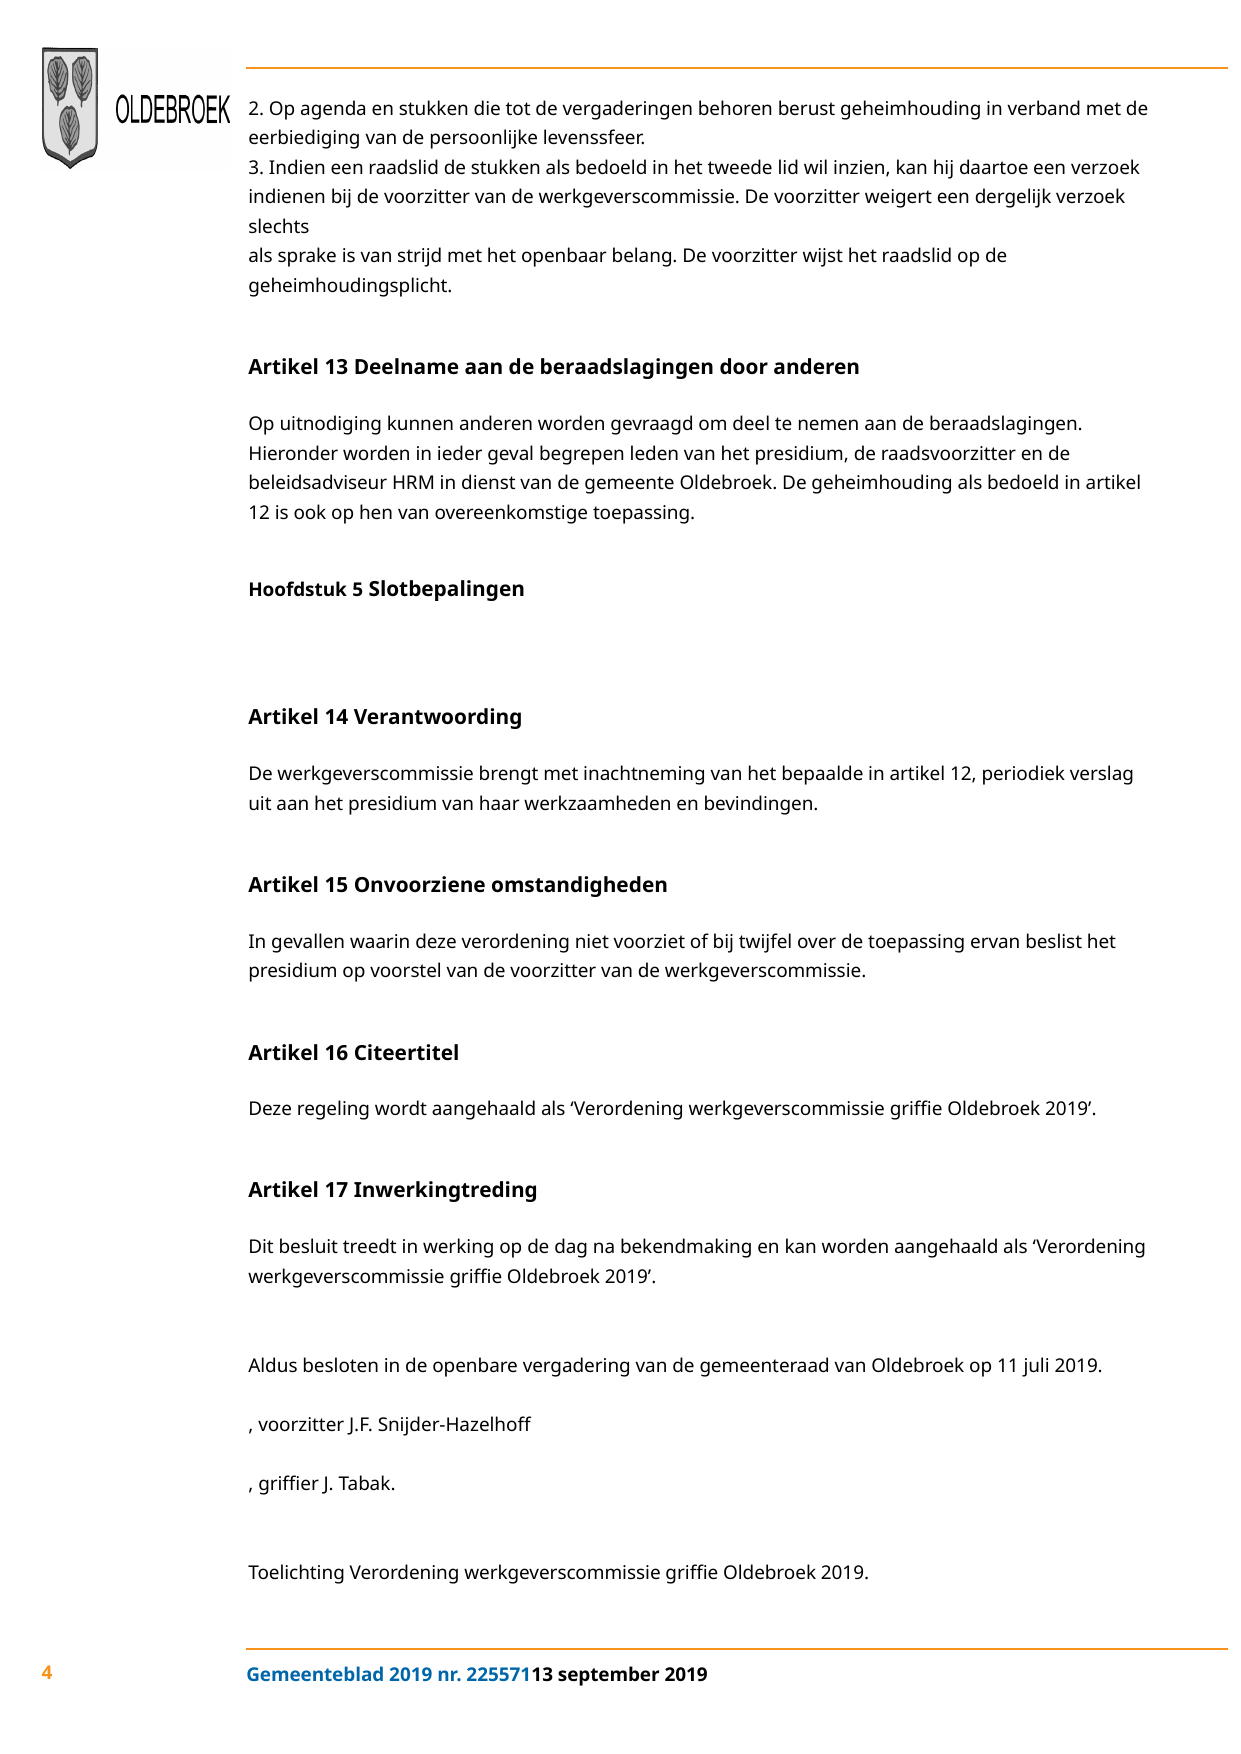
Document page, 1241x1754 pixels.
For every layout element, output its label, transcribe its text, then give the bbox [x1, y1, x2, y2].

text 3. Indien een raadslid de stukken als bedoeld in het tweede lid wil inzien, kan hij daartoe een verzoek [248, 154, 1152, 180]
text Toelichting Verordening werkgeverscommissie griffie Oldebroek 2019. [248, 1559, 1152, 1585]
text Artikel 17 Inwerkingtreding [248, 1176, 1152, 1204]
text geheimhoudingsplicht. [248, 272, 1152, 298]
text als sprake is van strijd met het openbaar belang. De voorzitter wijst het raadslid op de [248, 243, 1152, 268]
text , voorzitter J.F. Snijder-Hazelhoff [248, 1411, 1152, 1437]
text Artikel 14 Verantwoording [248, 702, 1152, 731]
text eerbiediging van de persoonlijke levenssfeer. [248, 124, 1152, 150]
text Op uitnodiging kunnen anderen worden gevraagd om deel te nemen aan de beraadslagingen. Hieronder worden in ieder geval begrepen leden van het presidium, de raadsvoorzitter en de beleidsadviseur HRM in dienst van de gemeente Oldebroek. De geheimhouding als bedoeld in artikel 12 is ook op hen van overeenkomstige toepassing. [248, 410, 1152, 525]
text Deze regeling wordt aangehaald als ‘Verordening werkgeverscommissie griffie Oldebroek 2019’. [248, 1096, 1152, 1121]
text , griffier J. Tabak. [248, 1470, 1152, 1496]
text indienen bij de voorzitter van de werkgeverscommissie. De voorzitter weigert een dergelijk verzoek slechts [248, 183, 1152, 239]
text Aldus besloten in de openbare vergadering van de gemeenteraad van Oldebroek op 11 juli 2019. [248, 1352, 1152, 1378]
text Artikel 15 Onvoorziene omstandigheden [248, 870, 1152, 898]
text Dit besluit treedt in werking op de dag na bekendmaking en kan worden aangehaald als ‘Verordening werkgeverscommissie griffie Oldebroek 2019’. [248, 1234, 1152, 1289]
text In gevallen waarin deze verordening niet voorziet of bij twijfel over de toepassing ervan beslist het presidium op voorstel van de voorzitter van de werkgeverscommissie. [248, 928, 1152, 983]
text Artikel 16 Citeertitel [248, 1038, 1152, 1066]
text 2. Op agenda en stukken die tot de vergaderingen behoren berust geheimhouding in verband met de [248, 95, 1152, 121]
picture [41, 47, 231, 172]
text De werkgeverscommissie brengt met inachtneming van het bepaalde in artikel 12, periodiek verslag uit aan het presidium van haar werkzaamheden en bevindingen. [248, 760, 1152, 816]
text Artikel 13 Deelname aan de beraadslagingen door anderen [248, 352, 1152, 381]
text Hoofdstuk 5 Slotbepalingen [248, 574, 1152, 603]
